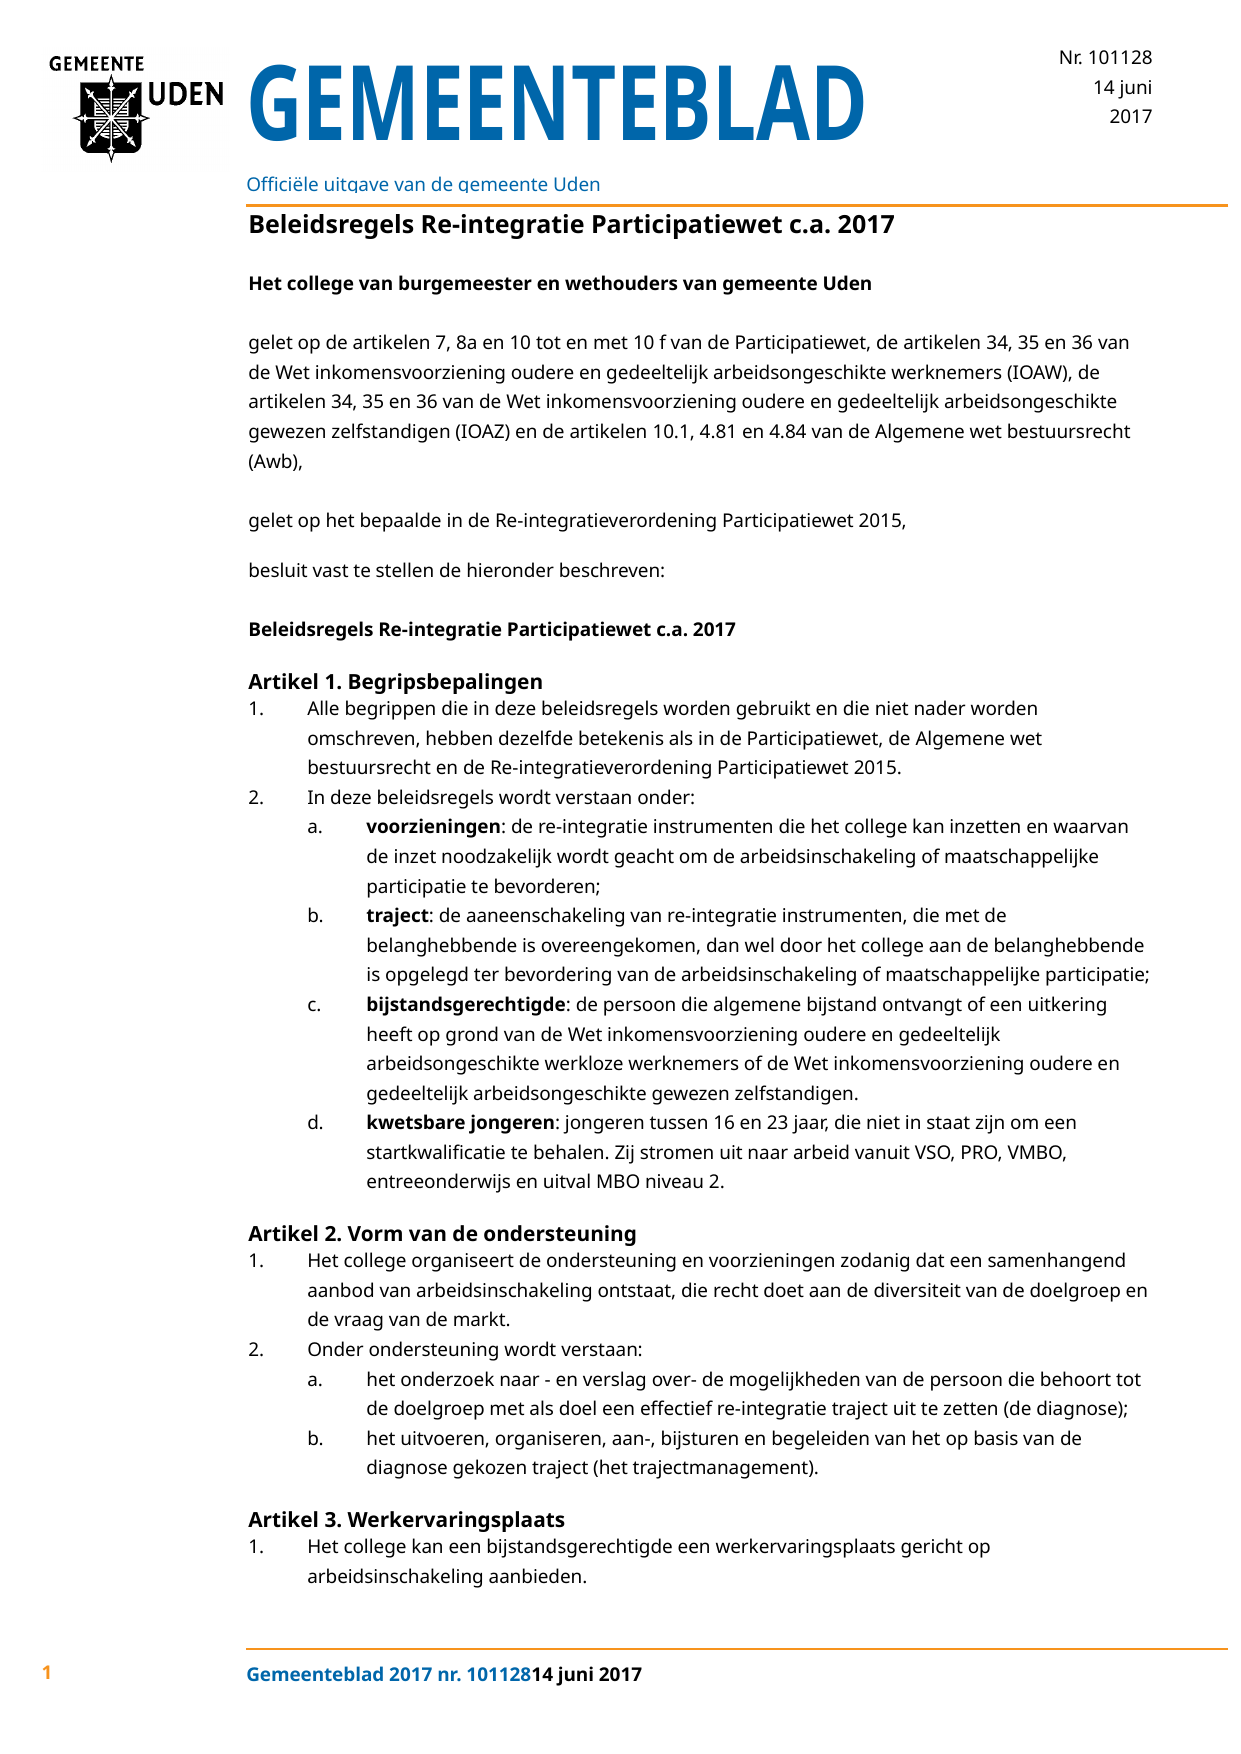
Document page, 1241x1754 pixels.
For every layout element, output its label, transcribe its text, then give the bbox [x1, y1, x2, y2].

list het uitvoeren, organiseren, aan-, bijsturen en begeleiden van het op basis van de diagnose gekozen traject (het trajectmanagement). [307, 1425, 1152, 1480]
list Alle begrippen die in deze beleidsregels worden gebruikt en die niet nader worden omschreven, hebben dezelfde betekenis als in de Participatiewet, de Algemene wet bestuursrecht en de Re-integratieverordening Participatiewet 2015. [248, 695, 1152, 780]
list Onder ondersteuning wordt verstaan: [248, 1336, 1152, 1362]
list traject: de aaneenschakeling van re-integratie instrumenten, die met de belanghebbende is overeengekomen, dan wel door het college aan de belanghebbende is opgelegd ter bevordering van de arbeidsinschakeling of maatschappelijke participatie; [307, 902, 1152, 987]
text gelet op het bepaalde in de Re-integratieverordening Participatiewet 2015, [248, 507, 1152, 533]
text Artikel 3. Werkervaringsplaats [248, 1505, 1152, 1533]
list voorzieningen: de re-integratie instrumenten die het college kan inzetten en waarvan de inzet noodzakelijk wordt geacht om de arbeidsinschakeling of maatschappelijke participatie te bevorderen; [307, 814, 1152, 898]
text Artikel 2. Vorm van de ondersteuning [248, 1219, 1152, 1247]
text Beleidsregels Re-integratie Participatiewet c.a. 2017 [248, 207, 1152, 241]
list In deze beleidsregels wordt verstaan onder: [248, 784, 1152, 810]
list bijstandsgerechtigde: de persoon die algemene bijstand ontvangt of een uitkering heeft op grond van de Wet inkomensvoorziening oudere en gedeeltelijk arbeidsongeschikte werkloze werknemers of de Wet inkomensvoorziening oudere en gedeeltelijk arbeidsongeschikte gewezen zelfstandigen. [307, 991, 1152, 1106]
text besluit vast te stellen de hieronder beschreven: [248, 557, 1152, 583]
text Beleidsregels Re-integratie Participatiewet c.a. 2017 [248, 616, 1152, 642]
list Het college organiseert de ondersteuning en voorzieningen zodanig dat een samenhangend aanbod van arbeidsinschakeling ontstaat, die recht doet aan de diversiteit van de doelgroep en de vraag van de markt. [248, 1247, 1152, 1332]
list het onderzoek naar - en verslag over- de mogelijkheden van de persoon die behoort tot de doelgroep met als doel een effectief re-integratie traject uit te zetten (de diagnose); [307, 1366, 1152, 1421]
text Het college van burgemeester en wethouders van gemeente Uden [248, 270, 1152, 296]
list Het college kan een bijstandsgerechtigde een werkervaringsplaats gericht op arbeidsinschakeling aanbieden. [248, 1533, 1152, 1589]
text Artikel 1. Begripsbepalingen [248, 667, 1152, 695]
picture [41, 47, 231, 172]
list kwetsbare jongeren: jongeren tussen 16 en 23 jaar, die niet in staat zijn om een startkwalificatie te behalen. Zij stromen uit naar arbeid vanuit VSO, PRO, VMBO, entreeonderwijs en uitval MBO niveau 2. [307, 1109, 1152, 1194]
text gelet op de artikelen 7, 8a en 10 tot en met 10 f van de Participatiewet, de artikelen 34, 35 en 36 van de Wet inkomensvoorziening oudere en gedeeltelijk arbeidsongeschikte werknemers (IOAW), de artikelen 34, 35 en 36 van de Wet inkomensvoorziening oudere en gedeeltelijk arbeidsongeschikte gewezen zelfstandigen (IOAZ) en de artikelen 10.1, 4.81 en 4.84 van de Algemene wet bestuursrecht (Awb), [248, 329, 1152, 473]
